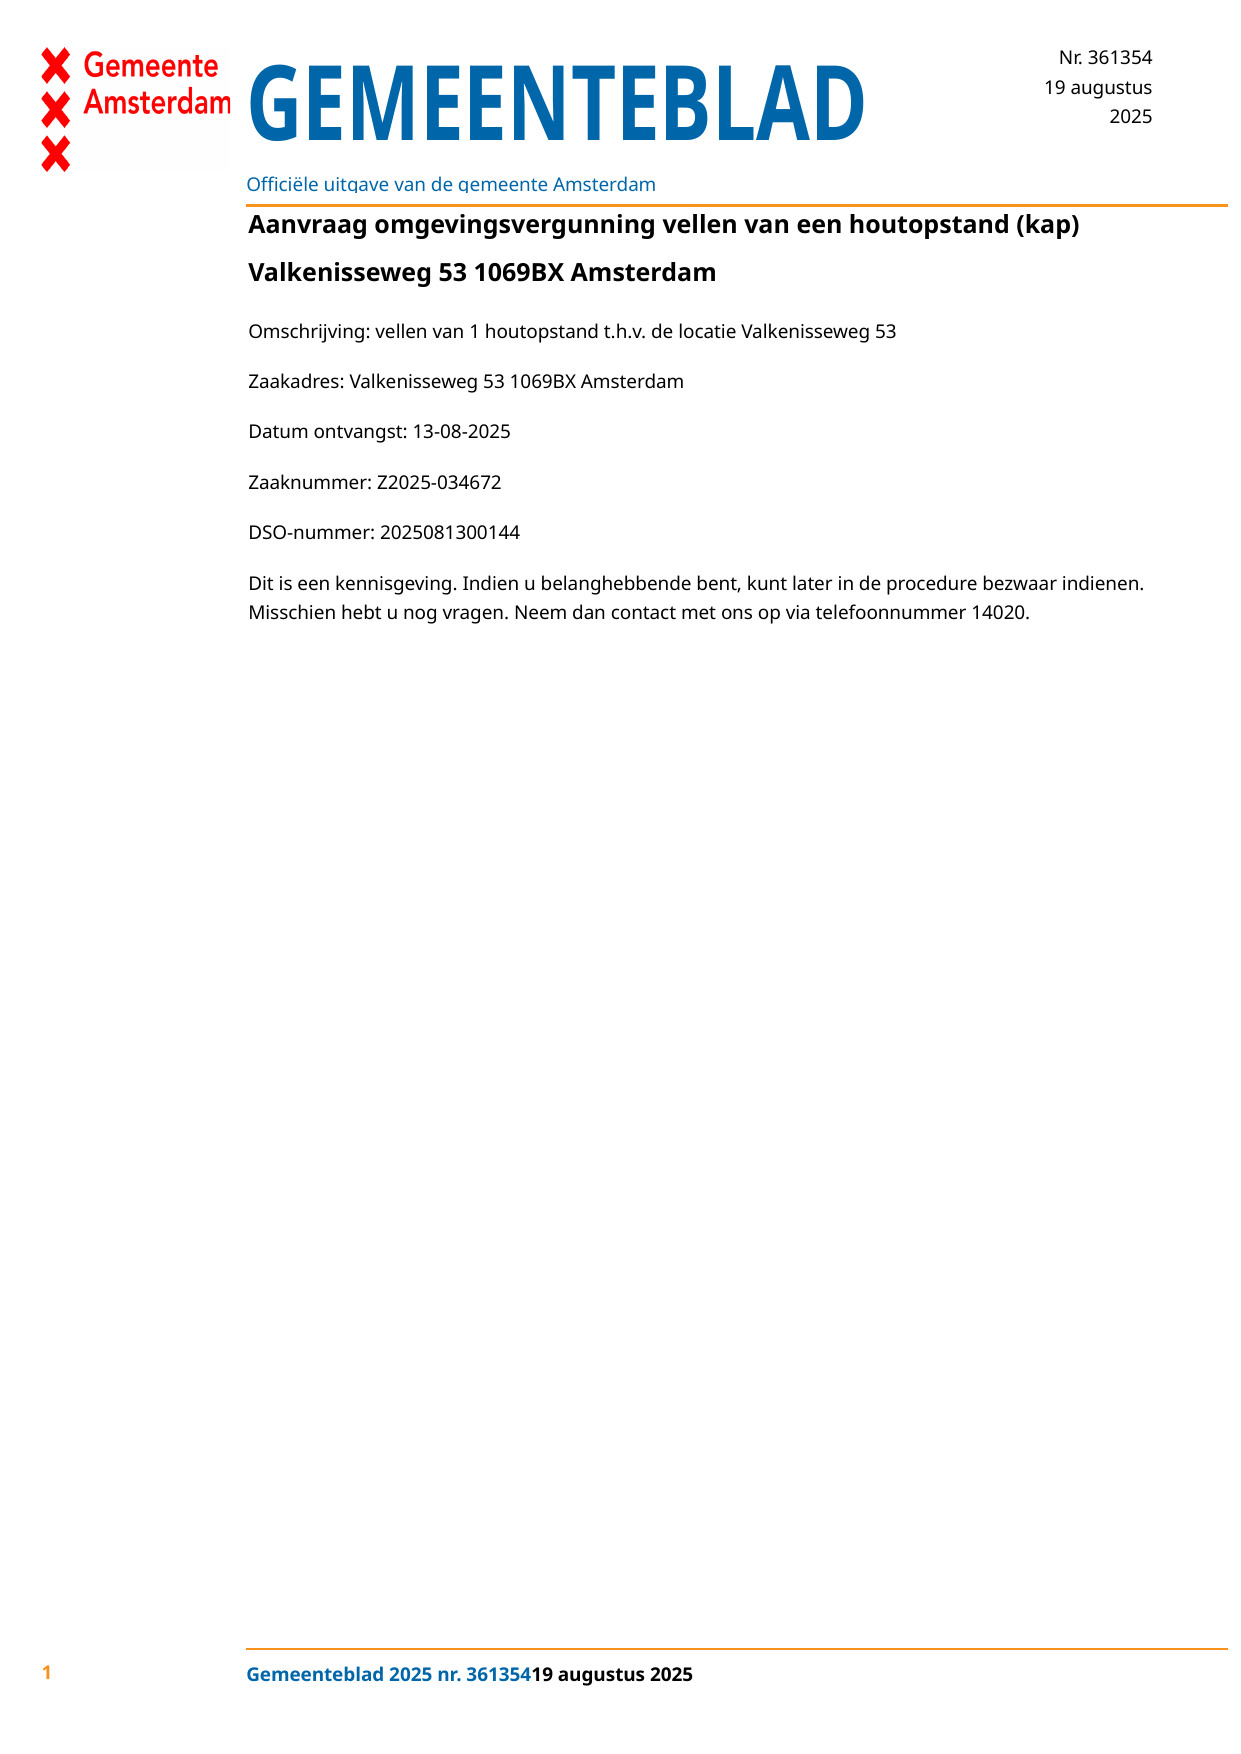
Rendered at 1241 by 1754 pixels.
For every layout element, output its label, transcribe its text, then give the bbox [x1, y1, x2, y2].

text Datum ontvangst: 13-08-2025 [248, 419, 1152, 444]
text Zaakadres: Valkenisseweg 53 1069BX Amsterdam [248, 368, 1152, 394]
picture [41, 47, 231, 172]
text Aanvraag omgevingsvergunning vellen van een houtopstand (kap) Valkenisseweg 53 1069BX Amsterdam [248, 207, 1152, 288]
text Dit is een kennisgeving. Indien u belanghebbende bent, kunt later in de procedure bezwaar indienen. Misschien hebt u nog vragen. Neem dan contact met ons op via telefoonnummer 14020. [248, 570, 1152, 625]
text Zaaknummer: Z2025-034672 [248, 469, 1152, 495]
text Omschrijving: vellen van 1 houtopstand t.h.v. de locatie Valkenisseweg 53 [248, 318, 1152, 344]
text DSO-nummer: 2025081300144 [248, 519, 1152, 545]
